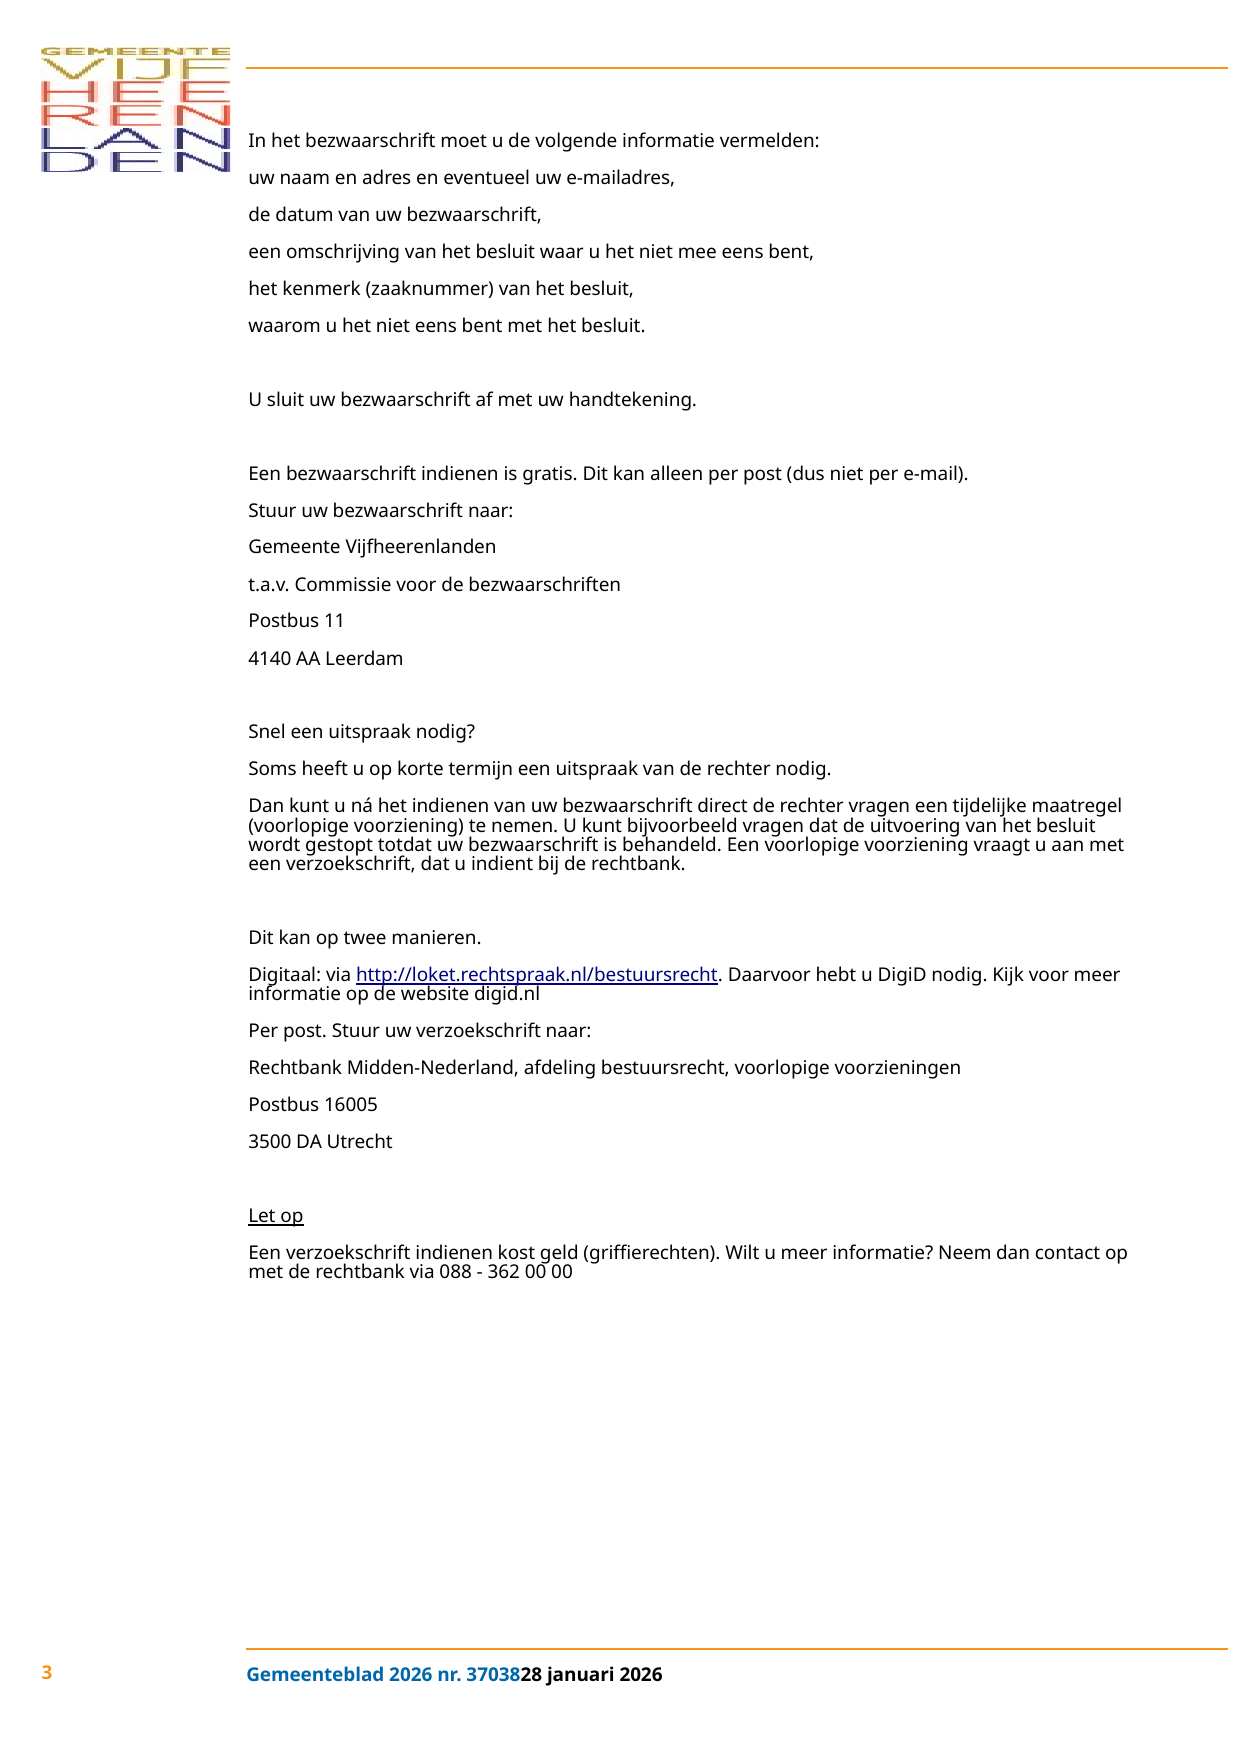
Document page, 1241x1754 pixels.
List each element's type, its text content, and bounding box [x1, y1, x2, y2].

text Rechtbank Midden-Nederland, afdeling bestuursrecht, voorlopige voorzieningen [248, 1059, 1152, 1079]
text U sluit uw bezwaarschrift af met uw handtekening. [248, 391, 1152, 410]
text Postbus 16005 [248, 1096, 1152, 1116]
text een omschrijving van het besluit waar u het niet mee eens bent, [248, 243, 1152, 262]
text Een bezwaarschrift indienen is gratis. Dit kan alleen per post (dus niet per e-mail). [248, 464, 1152, 484]
text Een verzoekschrift indienen kost geld (griffierechten). Wilt u meer informatie? Neem dan contact op met de rechtbank via 088 - 362 00 00 [248, 1244, 1152, 1283]
text het kenmerk (zaaknummer) van het besluit, [248, 280, 1152, 299]
text Postbus 11 [248, 612, 1152, 632]
text de datum van uw bezwaarschrift, [248, 206, 1152, 225]
text In het bezwaarschrift moet u de volgende informatie vermelden: [248, 132, 1152, 151]
text Let op [248, 1207, 1152, 1227]
text uw naam en adres en eventueel uw e-mailadres, [248, 169, 1152, 188]
text 3500 DA Utrecht [248, 1133, 1152, 1153]
text Snel een uitspraak nodig? [248, 723, 1152, 743]
text Gemeente Vijfheerenlanden [248, 538, 1152, 558]
text Stuur uw bezwaarschrift naar: [248, 502, 1152, 521]
text 4140 AA Leerdam [248, 649, 1152, 669]
text Dit kan op twee manieren. [248, 929, 1152, 948]
text waarom u het niet eens bent met het besluit. [248, 317, 1152, 336]
picture [41, 47, 231, 172]
text Dan kunt u ná het indienen van uw bezwaarschrift direct de rechter vragen een tijdelijke maatregel (voorlopige voorziening) te nemen. U kunt bijvoorbeeld vragen dat de uitvoering van het besluit wordt gestopt totdat uw bezwaarschrift is behandeld. Een voorlopige voorziening vraagt u aan met een verzoekschrift, dat u indient bij de rechtbank. [248, 797, 1152, 874]
text t.a.v. Commissie voor de bezwaarschriften [248, 576, 1152, 595]
text Digitaal: via http://loket.rechtspraak.nl/bestuursrecht. Daarvoor hebt u DigiD nodig. Kijk voor meer informatie op de website digid.nl [248, 966, 1152, 1005]
text Per post. Stuur uw verzoekschrift naar: [248, 1022, 1152, 1042]
text Soms heeft u op korte termijn een uitspraak van de rechter nodig. [248, 760, 1152, 780]
